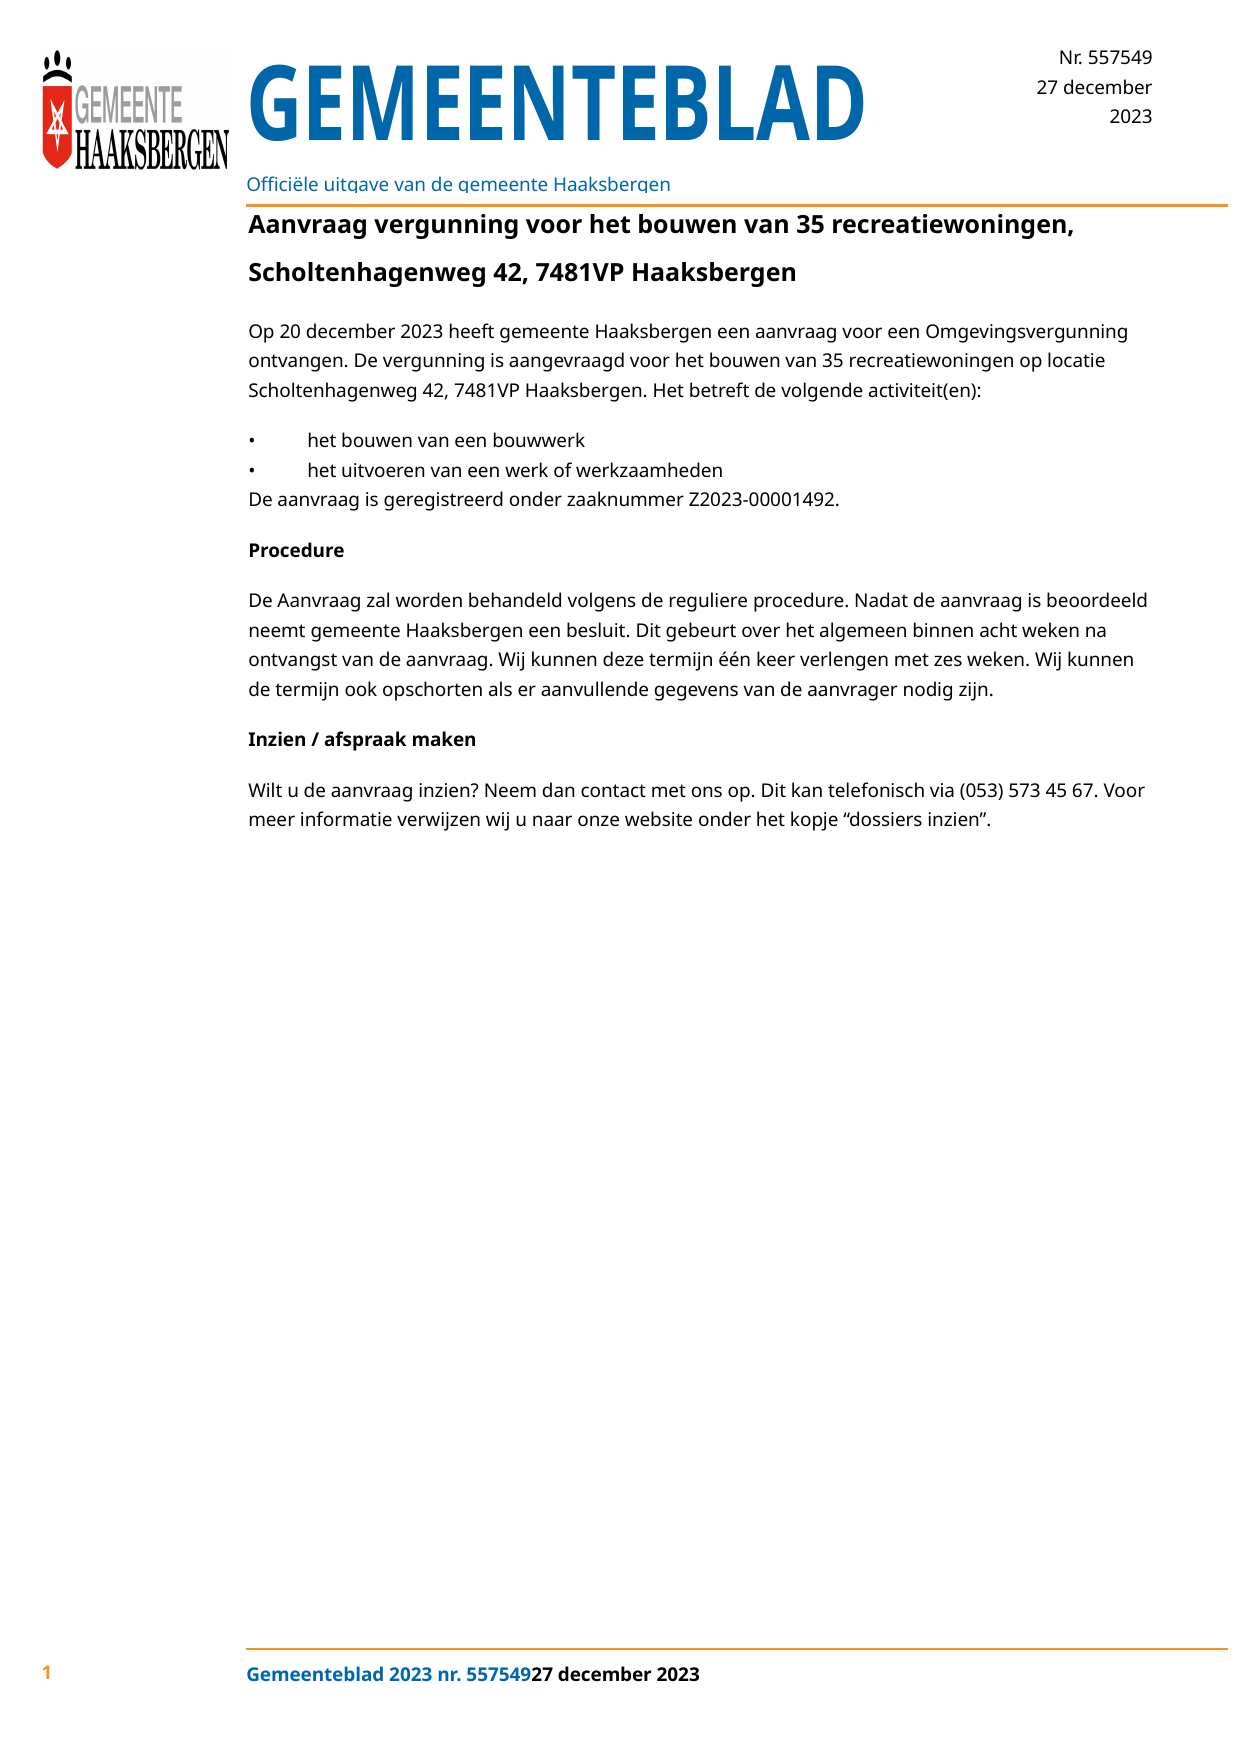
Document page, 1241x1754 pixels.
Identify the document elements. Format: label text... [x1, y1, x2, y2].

text Procedure [248, 537, 1152, 563]
text De Aanvraag zal worden behandeld volgens de reguliere procedure. Nadat de aanvraag is beoordeeld neemt gemeente Haaksbergen een besluit. Dit gebeurt over het algemeen binnen acht weken na ontvangst van de aanvraag. Wij kunnen deze termijn één keer verlengen met zes weken. Wij kunnen de termijn ook opschorten als er aanvullende gegevens van de aanvrager nodig zijn. [248, 587, 1152, 702]
text Aanvraag vergunning voor het bouwen van 35 recreatiewoningen, Scholtenhagenweg 42, 7481VP Haaksbergen [248, 207, 1152, 288]
text Op 20 december 2023 heeft gemeente Haaksbergen een aanvraag voor een Omgevingsvergunning ontvangen. De vergunning is aangevraagd voor het bouwen van 35 recreatiewoningen op locatie Scholtenhagenweg 42, 7481VP Haaksbergen. Het betreft de volgende activiteit(en): [248, 318, 1152, 403]
text Wilt u de aanvraag inzien? Neem dan contact met ons op. Dit kan telefonisch via (053) 573 45 67. Voor meer informatie verwijzen wij u naar onze website onder het kopje “dossiers inzien”. [248, 777, 1152, 832]
list het uitvoeren van een werk of werkzaamheden [248, 457, 1152, 483]
list het bouwen van een bouwwerk [248, 427, 1152, 453]
picture [41, 47, 231, 172]
text De aanvraag is geregistreerd onder zaaknummer Z2023-00001492. [248, 487, 1152, 512]
text Inzien / afspraak maken [248, 727, 1152, 752]
